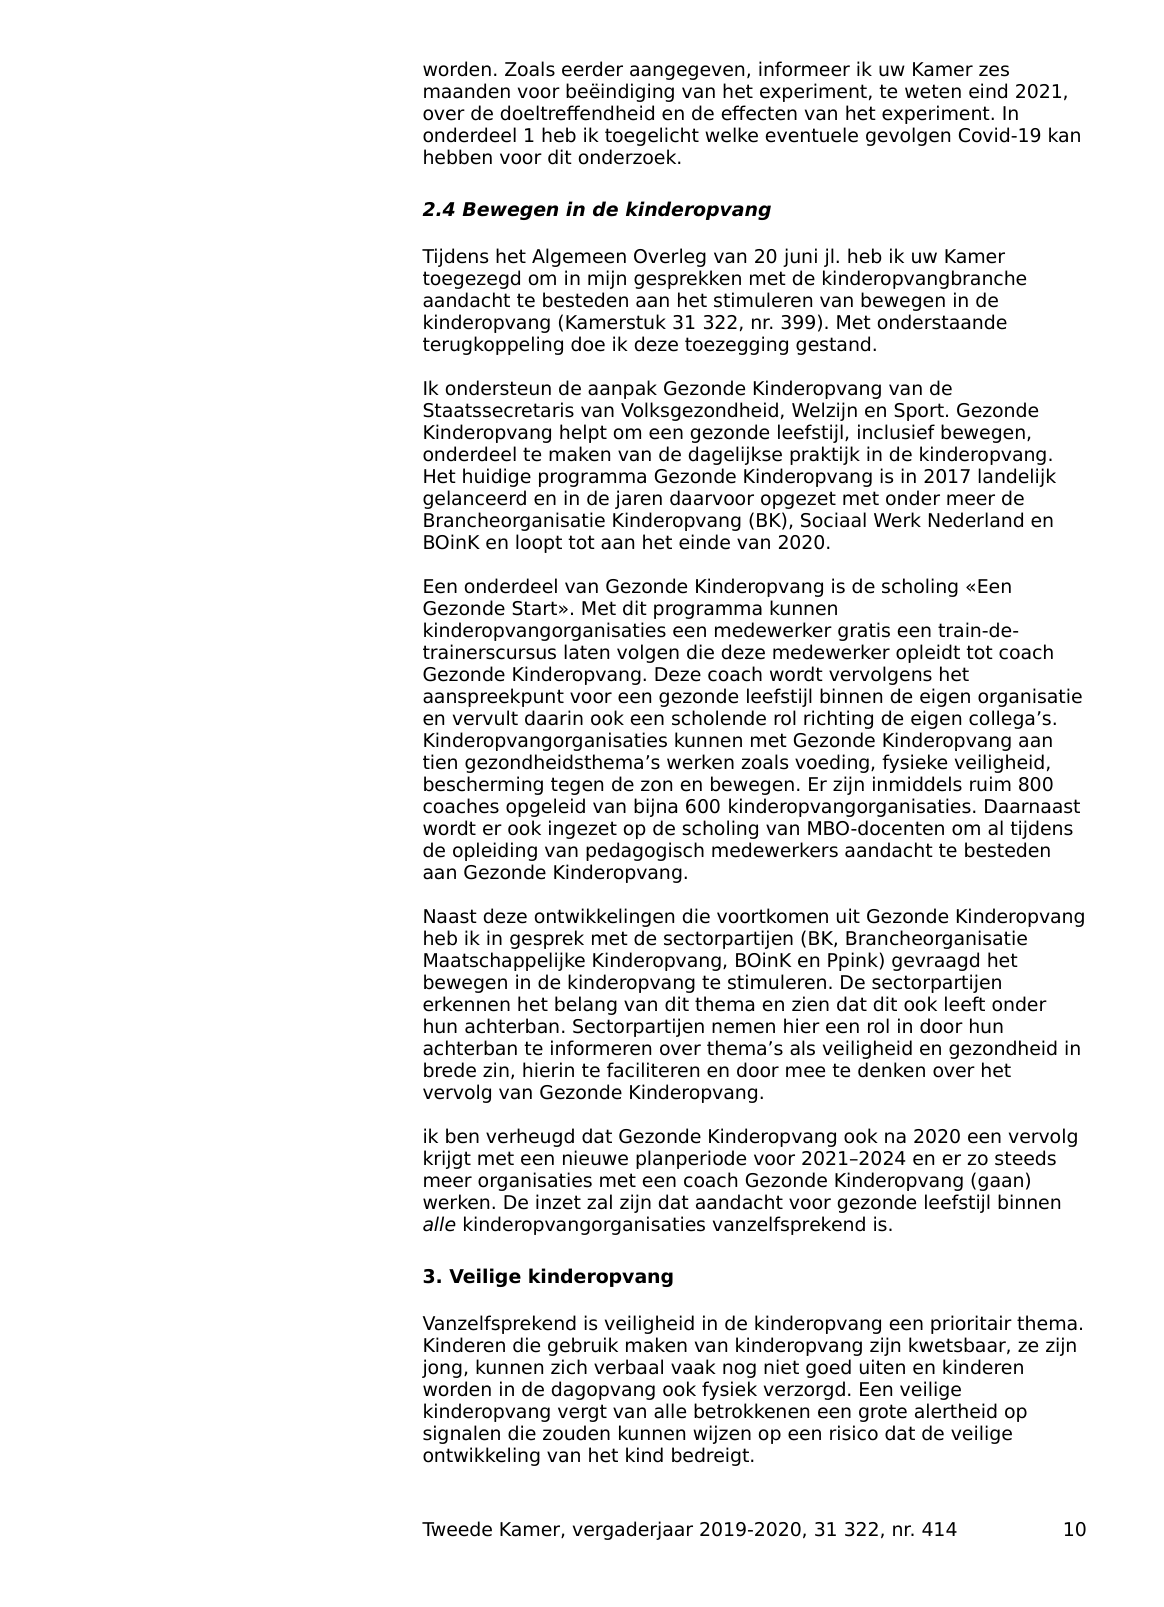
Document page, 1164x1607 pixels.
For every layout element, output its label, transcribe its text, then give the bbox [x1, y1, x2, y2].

text worden. Zoals eerder aangegeven, informeer ik uw Kamer zes maanden voor beëindiging van het experiment, te weten eind 2021, over de doeltreffendheid en de effecten van het experiment. In onderdeel 1 heb ik toegelicht welke eventuele gevolgen Covid-19 kan hebben voor dit onderzoek. [422, 59, 1087, 169]
text Naast deze ontwikkelingen die voortkomen uit Gezonde Kinderopvang heb ik in gesprek met de sectorpartijen (BK, Brancheorganisatie Maatschappelijke Kinderopvang, BOinK en Ppink) gevraagd het bewegen in de kinderopvang te stimuleren. De sectorpartijen erkennen het belang van dit thema en zien dat dit ook leeft onder hun achterban. Sectorpartijen nemen hier een rol in door hun achterban te informeren over thema’s als veiligheid en gezondheid in brede zin, hierin te faciliteren en door mee te denken over het vervolg van Gezonde Kinderopvang. [422, 906, 1087, 1104]
text Een onderdeel van Gezonde Kinderopvang is de scholing «Een Gezonde Start». Met dit programma kunnen kinderopvangorganisaties een medewerker gratis een train-de-trainerscursus laten volgen die deze medewerker opleidt tot coach Gezonde Kinderopvang. Deze coach wordt vervolgens het aanspreekpunt voor een gezonde leefstijl binnen de eigen organisatie en vervult daarin ook een scholende rol richting de eigen collega’s. Kinderopvangorganisaties kunnen met Gezonde Kinderopvang aan tien gezondheidsthema’s werken zoals voeding, fysieke veiligheid, bescherming tegen de zon en bewegen. Er zijn inmiddels ruim 800 coaches opgeleid van bijna 600 kinderopvangorganisaties. Daarnaast wordt er ook ingezet op de scholing van MBO-docenten om al tijdens de opleiding van pedagogisch medewerkers aandacht te besteden aan Gezonde Kinderopvang. [422, 576, 1087, 884]
subtitle 2.4 Bewegen in de kinderopvang [422, 199, 1087, 221]
subtitle 3. Veilige kinderopvang [422, 1266, 1087, 1288]
text Tijdens het Algemeen Overleg van 20 juni jl. heb ik uw Kamer toegezegd om in mijn gesprekken met de kinderopvangbranche aandacht te besteden aan het stimuleren van bewegen in de kinderopvang (Kamerstuk 31 322, nr. 399). Met onderstaande terugkoppeling doe ik deze toezegging gestand. [422, 246, 1087, 356]
text Ik ondersteun de aanpak Gezonde Kinderopvang van de Staatssecretaris van Volksgezondheid, Welzijn en Sport. Gezonde Kinderopvang helpt om een gezonde leefstijl, inclusief bewegen, onderdeel te maken van de dagelijkse praktijk in de kinderopvang. Het huidige programma Gezonde Kinderopvang is in 2017 landelijk gelanceerd en in de jaren daarvoor opgezet met onder meer de Brancheorganisatie Kinderopvang (BK), Sociaal Werk Nederland en BOinK en loopt tot aan het einde van 2020. [422, 378, 1087, 554]
text Vanzelfsprekend is veiligheid in de kinderopvang een prioritair thema. Kinderen die gebruik maken van kinderopvang zijn kwetsbaar, ze zijn jong, kunnen zich verbaal vaak nog niet goed uiten en kinderen worden in de dagopvang ook fysiek verzorgd. Een veilige kinderopvang vergt van alle betrokkenen een grote alertheid op signalen die zouden kunnen wijzen op een risico dat de veilige ontwikkeling van het kind bedreigt. [422, 1313, 1087, 1467]
text ik ben verheugd dat Gezonde Kinderopvang ook na 2020 een vervolg krijgt met een nieuwe planperiode voor 2021–2024 en er zo steeds meer organisaties met een coach Gezonde Kinderopvang (gaan) werken. De inzet zal zijn dat aandacht voor gezonde leefstijl binnen alle kinderopvangorganisaties vanzelfsprekend is. [422, 1126, 1087, 1236]
